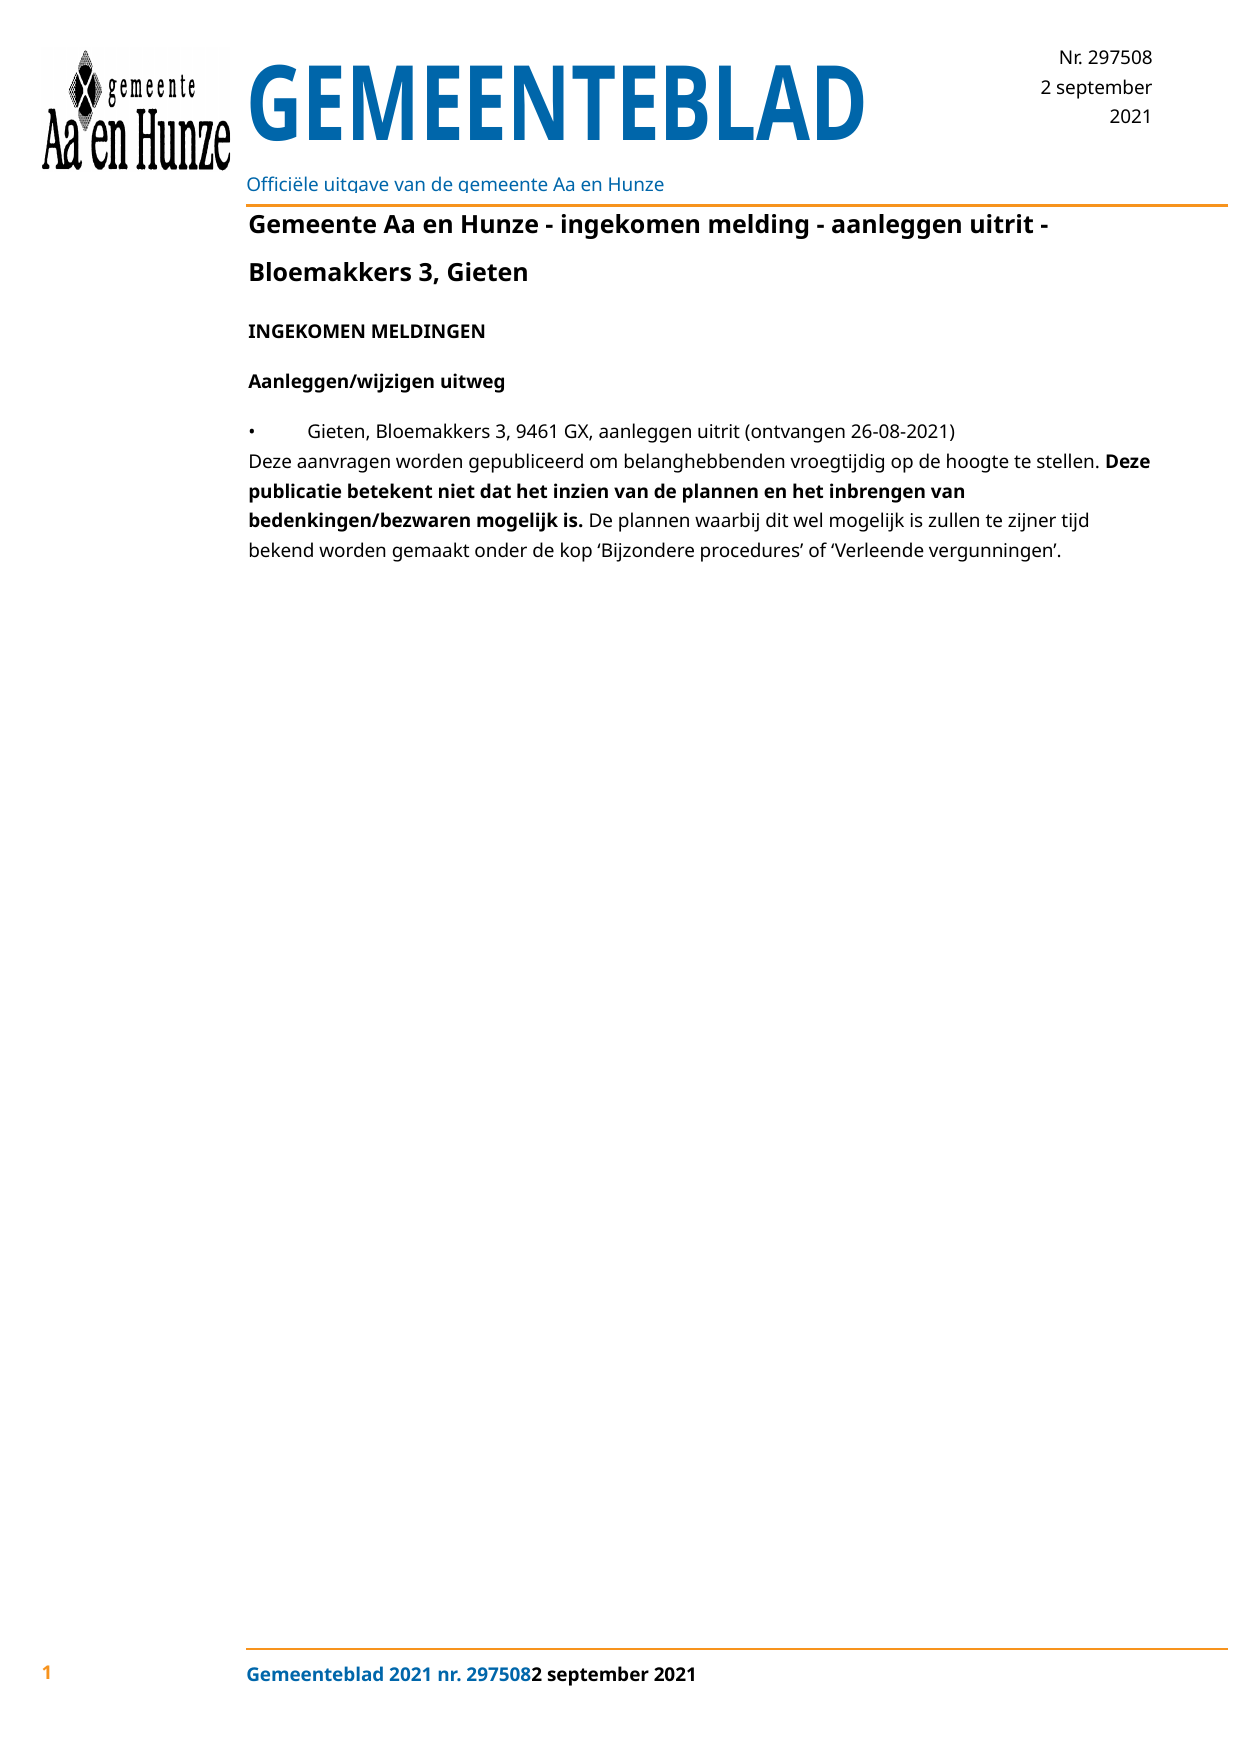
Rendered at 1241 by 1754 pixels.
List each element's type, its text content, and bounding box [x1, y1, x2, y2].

picture [41, 47, 231, 172]
text Gemeente Aa en Hunze - ingekomen melding - aanleggen uitrit - Bloemakkers 3, Gieten [248, 207, 1152, 288]
list Gieten, Bloemakkers 3, 9461 GX, aanleggen uitrit (ontvangen 26-08-2021) [248, 419, 1152, 444]
text Deze aanvragen worden gepubliceerd om belanghebbenden vroegtijdig op de hoogte te stellen. Deze publicatie betekent niet dat het inzien van de plannen en het inbrengen van bedenkingen/bezwaren mogelijk is. De plannen waarbij dit wel mogelijk is zullen te zijner tijd bekend worden gemaakt onder de kop ‘Bijzondere procedures’ of ‘Verleende vergunningen’. [248, 448, 1152, 563]
text Aanleggen/wijzigen uitweg [248, 368, 1152, 394]
text INGEKOMEN MELDINGEN [248, 318, 1152, 344]
